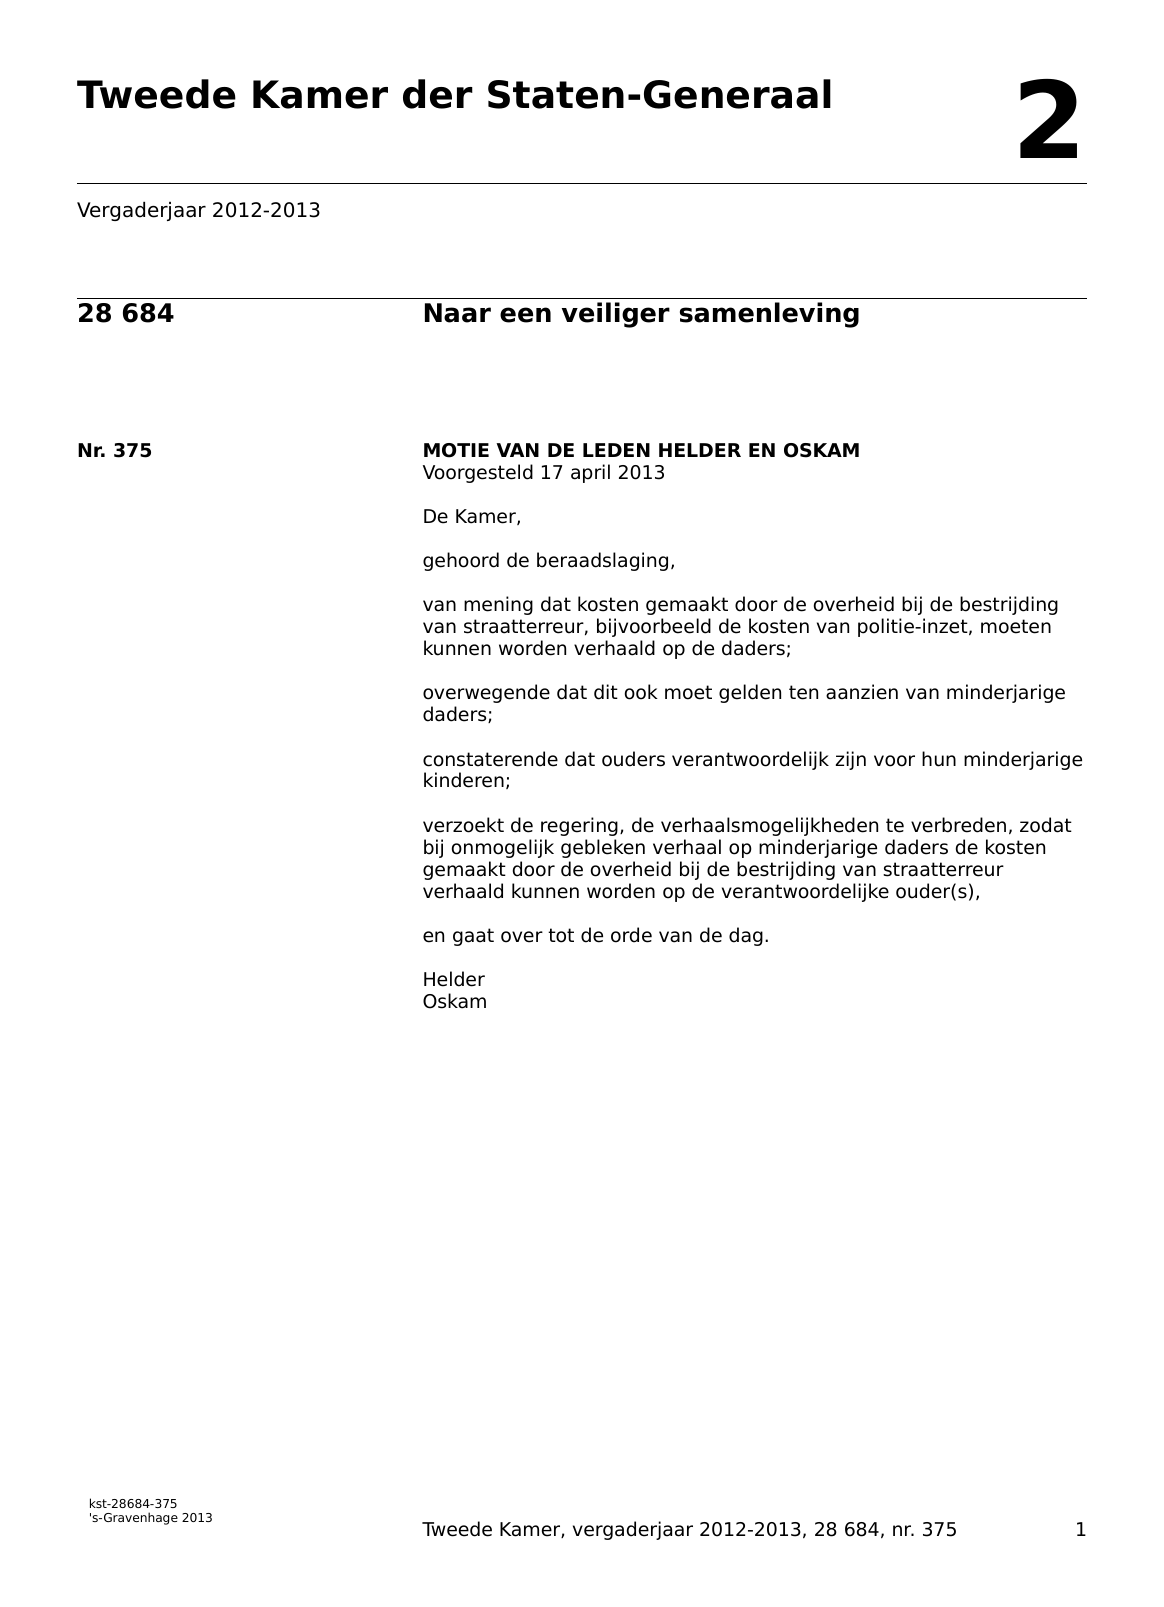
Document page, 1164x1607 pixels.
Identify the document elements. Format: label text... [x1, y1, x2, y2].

text gehoord de beraadslaging, [422, 550, 1087, 572]
table_header Tweede Kamer der Staten-Generaal [77, 59, 886, 183]
text Voorgesteld 17 april 2013 [422, 462, 1087, 484]
table_cell Vergaderjaar 2012-2013 [77, 184, 1087, 298]
text van mening dat kosten gemaakt door de overheid bij de bestrijding van straatterreur, bijvoorbeeld de kosten van politie-inzet, moeten kunnen worden verhaald op de daders; [422, 594, 1087, 660]
subtitle Nr. 375 MOTIE VAN DE LEDEN HELDER EN OSKAM [77, 440, 1087, 462]
text kst-28684-375 [88, 1497, 323, 1511]
text constaterende dat ouders verantwoordelijk zijn voor hun minderjarige kinderen; [422, 748, 1087, 792]
text De Kamer, [422, 506, 1087, 528]
text en gaat over tot de orde van de dag. [422, 925, 1087, 947]
text verzoekt de regering, de verhaalsmogelijkheden te verbreden, zodat bij onmogelijk gebleken verhaal op minderjarige daders de kosten gemaakt door de overheid bij de bestrijding van straatterreur verhaald kunnen worden op de verantwoordelijke ouder(s), [422, 814, 1087, 902]
text Oskam [422, 991, 1087, 1013]
text overwegende dat dit ook moet gelden ten aanzien van minderjarige daders; [422, 682, 1087, 726]
text Helder [422, 969, 1087, 991]
table_header 2 [886, 59, 1087, 183]
subtitle 28 684 Naar een veiliger samenleving [77, 299, 1087, 329]
text 's-Gravenhage 2013 [88, 1511, 323, 1525]
